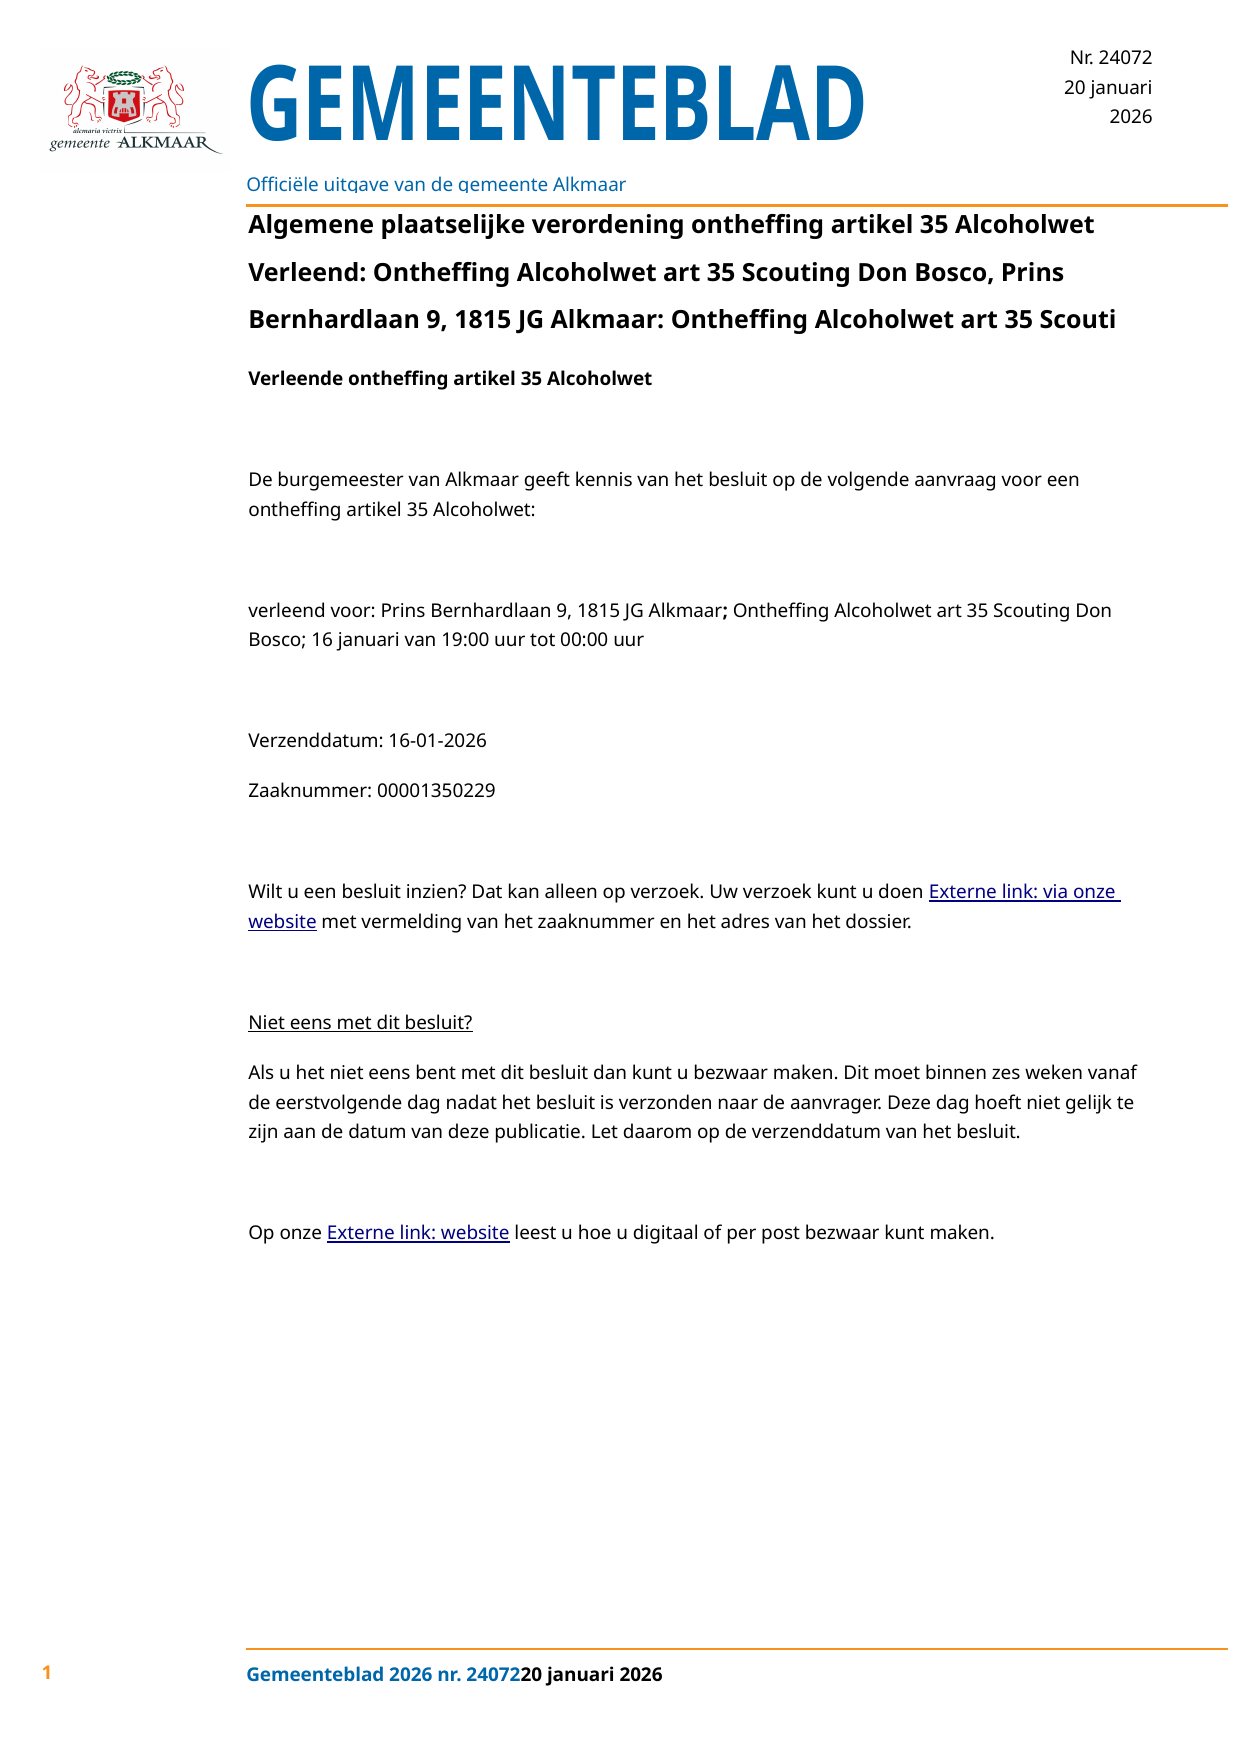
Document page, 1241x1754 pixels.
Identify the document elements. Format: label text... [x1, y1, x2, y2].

text Op onze Externe link: website leest u hoe u digitaal of per post bezwaar kunt maken. [248, 1219, 1152, 1245]
text verleend voor: Prins Bernhardlaan 9, 1815 JG Alkmaar; Ontheffing Alcoholwet art 35 Scouting Don Bosco; 16 januari van 19:00 uur tot 00:00 uur [248, 597, 1152, 652]
text Verleende ontheffing artikel 35 Alcoholwet [248, 366, 1152, 391]
text De burgemeester van Alkmaar geeft kennis van het besluit op de volgende aanvraag voor een ontheffing artikel 35 Alcoholwet: [248, 466, 1152, 522]
text Niet eens met dit besluit? [248, 1009, 1152, 1034]
text Als u het niet eens bent met dit besluit dan kunt u bezwaar maken. Dit moet binnen zes weken vanaf de eerstvolgende dag nadat het besluit is verzonden naar de aanvrager. Deze dag hoeft niet gelijk te zijn aan de datum van deze publicatie. Let daarom op de verzenddatum van het besluit. [248, 1059, 1152, 1144]
text Verzenddatum: 16-01-2026 [248, 727, 1152, 753]
text Algemene plaatselijke verordening ontheffing artikel 35 Alcoholwet Verleend: Ontheffing Alcoholwet art 35 Scouting Don Bosco, Prins Bernhardlaan 9, 1815 JG Alkmaar: Ontheffing Alcoholwet art 35 Scouti [248, 207, 1152, 336]
text Wilt u een besluit inzien? Dat kan alleen op verzoek. Uw verzoek kunt u doen Externe link: via onze website met vermelding van het zaaknummer en het adres van het dossier. [248, 878, 1152, 934]
text Zaaknummer: 00001350229 [248, 778, 1152, 803]
picture [41, 47, 231, 172]
